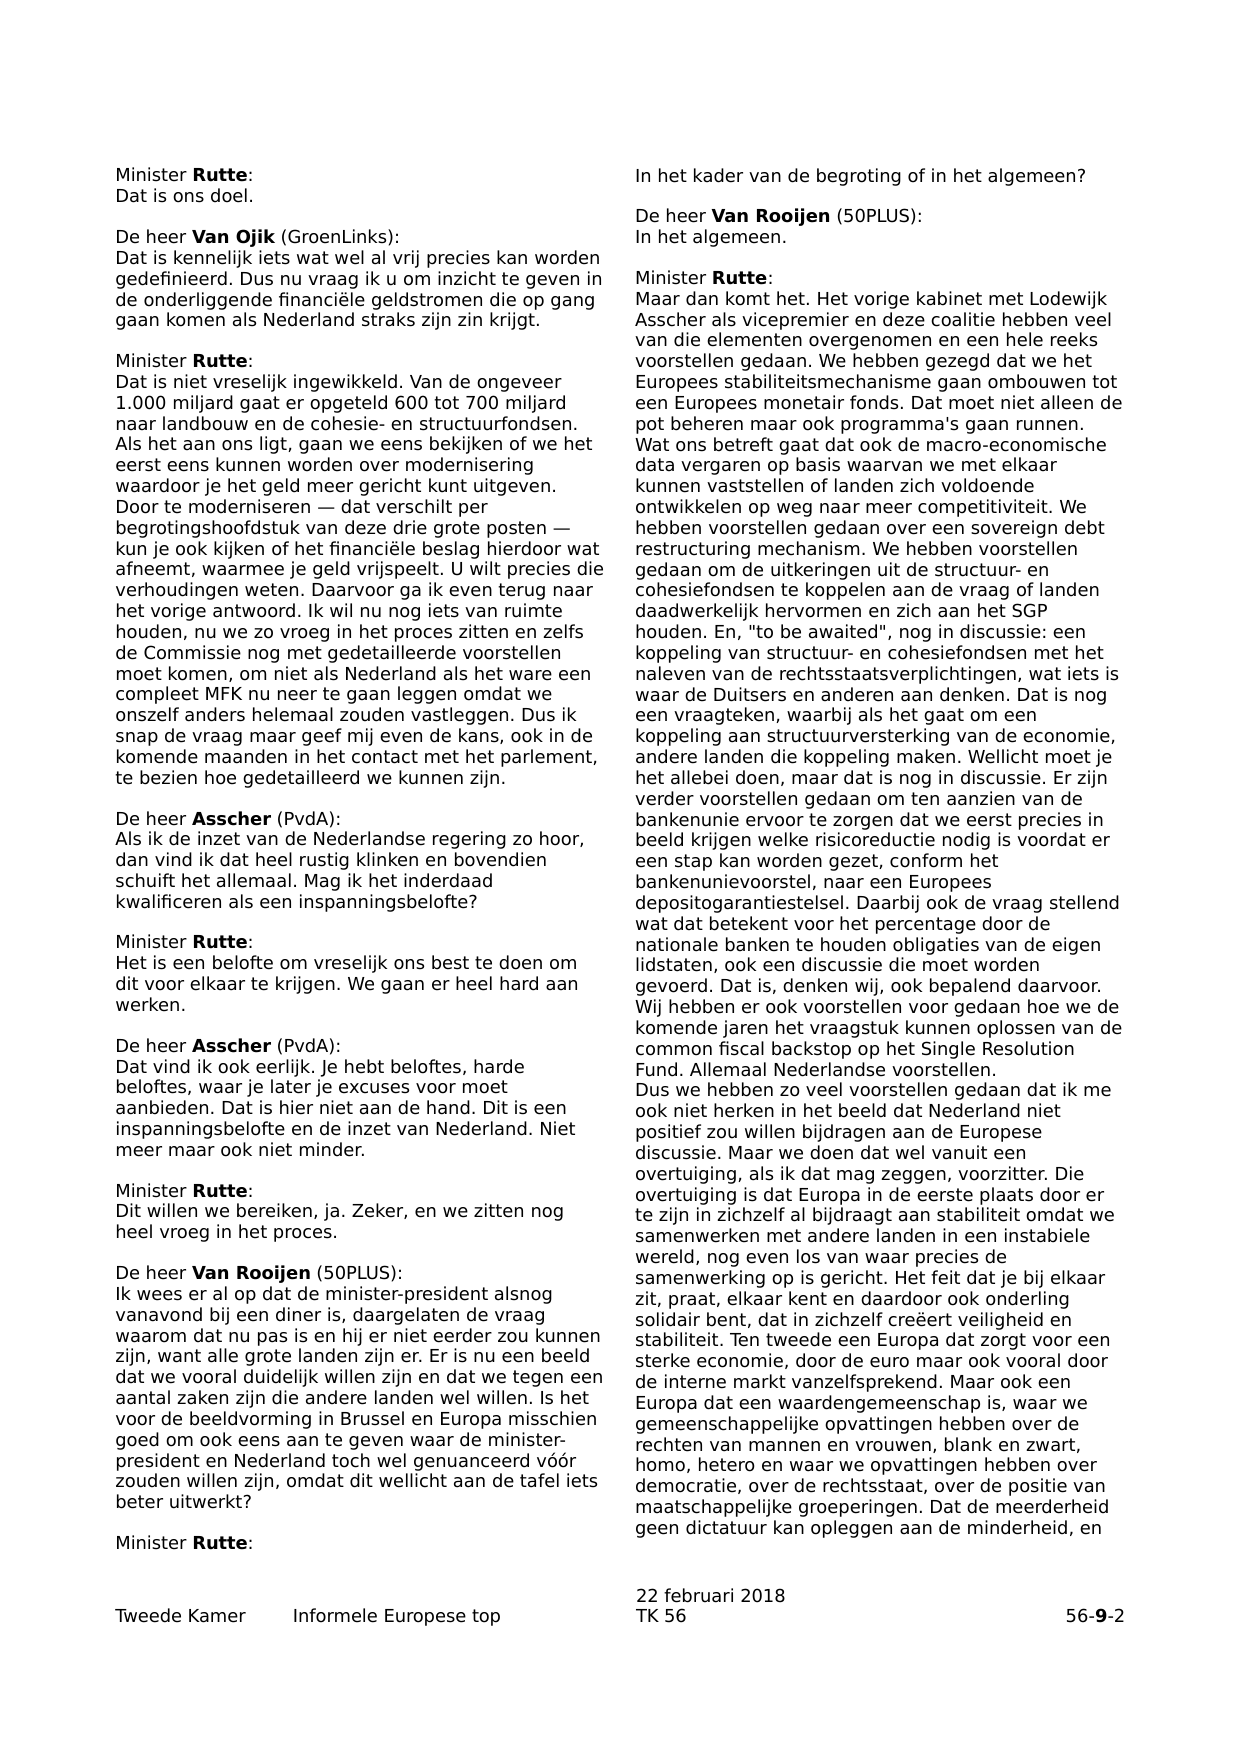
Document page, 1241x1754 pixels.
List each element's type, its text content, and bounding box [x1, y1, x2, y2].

text Ik wees er al op dat de minister-president alsnog vanavond bij een diner is, daargelaten de vraag waarom dat nu pas is en hij er niet eerder zou kunnen zijn, want alle grote landen zijn er. Er is nu een beeld dat we vooral duidelijk willen zijn en dat we tegen een aantal zaken zijn die andere landen wel willen. Is het voor de beeldvorming in Brussel en Europa misschien goed om ook eens aan te geven waar de minister-president en Nederland toch wel genuanceerd vóór zouden willen zijn, omdat dit wellicht aan de tafel iets beter uitwerkt? [115, 1284, 605, 1513]
text Dus we hebben zo veel voorstellen gedaan dat ik me ook niet herken in het beeld dat Nederland niet positief zou willen bijdragen aan de Europese discussie. Maar we doen dat wel vanuit een overtuiging, als ik dat mag zeggen, voorzitter. Die overtuiging is dat Europa in de eerste plaats door er te zijn in zichzelf al bijdraagt aan stabiliteit omdat we samenwerken met andere landen in een instabiele wereld, nog even los van waar precies de samenwerking op is gericht. Het feit dat je bij elkaar zit, praat, elkaar kent en daardoor ook onderling solidair bent, dat in zichzelf creëert veiligheid en stabiliteit. Ten tweede een Europa dat zorgt voor een sterke economie, door de euro maar ook vooral door de interne markt vanzelfsprekend. Maar ook een Europa dat een waardengemeenschap is, waar we gemeenschappelijke opvattingen hebben over de rechten van mannen en vrouwen, blank en zwart, homo, hetero en waar we opvattingen hebben over democratie, over de rechtsstaat, over de positie van maatschappelijke groeperingen. Dat de meerderheid geen dictatuur kan opleggen aan de minderheid, en [635, 1080, 1125, 1538]
text Minister Rutte: [635, 268, 1125, 288]
text Minister Rutte: [115, 932, 605, 953]
text De heer Asscher (PvdA): [115, 808, 605, 829]
text Dit willen we bereiken, ja. Zeker, en we zitten nog heel vroeg in het proces. [115, 1201, 605, 1243]
text De heer Asscher (PvdA): [115, 1036, 605, 1056]
text Minister Rutte: [115, 165, 605, 186]
text Minister Rutte: [115, 1181, 605, 1201]
text Dat vind ik ook eerlijk. Je hebt beloftes, harde beloftes, waar je later je excuses voor moet aanbieden. Dat is hier niet aan de hand. Dit is een inspanningsbelofte en de inzet van Nederland. Niet meer maar ook niet minder. [115, 1056, 605, 1161]
text Dat is kennelijk iets wat wel al vrij precies kan worden gedefinieerd. Dus nu vraag ik u om inzicht te geven in de onderliggende financiële geldstromen die op gang gaan komen als Nederland straks zijn zin krijgt. [115, 248, 605, 331]
text Minister Rutte: [115, 351, 605, 372]
text Dat is ons doel. [115, 186, 605, 207]
text In het kader van de begroting of in het algemeen? [635, 165, 1125, 186]
text De heer Van Ojik (GroenLinks): [115, 227, 605, 248]
text In het algemeen. [635, 227, 1125, 248]
text Het is een belofte om vreselijk ons best te doen om dit voor elkaar te krijgen. We gaan er heel hard aan werken. [115, 953, 605, 1016]
text Minister Rutte: [115, 1533, 605, 1553]
text Als ik de inzet van de Nederlandse regering zo hoor, dan vind ik dat heel rustig klinken en bovendien schuift het allemaal. Mag ik het inderdaad kwalificeren als een inspanningsbelofte? [115, 829, 605, 912]
text Dat is niet vreselijk ingewikkeld. Van de ongeveer 1.000 miljard gaat er opgeteld 600 tot 700 miljard naar landbouw en de cohesie- en structuurfondsen. Als het aan ons ligt, gaan we eens bekijken of we het eerst eens kunnen worden over modernisering waardoor je het geld meer gericht kunt uitgeven. Door te moderniseren — dat verschilt per begrotingshoofdstuk van deze drie grote posten — kun je ook kijken of het financiële beslag hierdoor wat afneemt, waarmee je geld vrijspeelt. U wilt precies die verhoudingen weten. Daarvoor ga ik even terug naar het vorige antwoord. Ik wil nu nog iets van ruimte houden, nu we zo vroeg in het proces zitten en zelfs de Commissie nog met gedetailleerde voorstellen moet komen, om niet als Nederland als het ware een compleet MFK nu neer te gaan leggen omdat we onszelf anders helemaal zouden vastleggen. Dus ik snap de vraag maar geef mij even de kans, ook in de komende maanden in het contact met het parlement, te bezien hoe gedetailleerd we kunnen zijn. [115, 372, 605, 788]
text De heer Van Rooijen (50PLUS): [115, 1263, 605, 1284]
text Maar dan komt het. Het vorige kabinet met Lodewijk Asscher als vicepremier en deze coalitie hebben veel van die elementen overgenomen en een hele reeks voorstellen gedaan. We hebben gezegd dat we het Europees stabiliteitsmechanisme gaan ombouwen tot een Europees monetair fonds. Dat moet niet alleen de pot beheren maar ook programma's gaan runnen. Wat ons betreft gaat dat ook de macro-economische data vergaren op basis waarvan we met elkaar kunnen vaststellen of landen zich voldoende ontwikkelen op weg naar meer competitiviteit. We hebben voorstellen gedaan over een sovereign debt restructuring mechanism. We hebben voorstellen gedaan om de uitkeringen uit de structuur- en cohesiefondsen te koppelen aan de vraag of landen daadwerkelijk hervormen en zich aan het SGP houden. En, "to be awaited", nog in discussie: een koppeling van structuur- en cohesiefondsen met het naleven van de rechtsstaatsverplichtingen, wat iets is waar de Duitsers en anderen aan denken. Dat is nog een vraagteken, waarbij als het gaat om een koppeling aan structuurversterking van de economie, andere landen die koppeling maken. Wellicht moet je het allebei doen, maar dat is nog in discussie. Er zijn verder voorstellen gedaan om ten aanzien van de bankenunie ervoor te zorgen dat we eerst precies in beeld krijgen welke risicoreductie nodig is voordat er een stap kan worden gezet, conform het bankenunievoorstel, naar een Europees depositogarantiestelsel. Daarbij ook de vraag stellend wat dat betekent voor het percentage door de nationale banken te houden obligaties van de eigen lidstaten, ook een discussie die moet worden gevoerd. Dat is, denken wij, ook bepalend daarvoor. [635, 288, 1125, 997]
text De heer Van Rooijen (50PLUS): [635, 206, 1125, 227]
text Wij hebben er ook voorstellen voor gedaan hoe we de komende jaren het vraagstuk kunnen oplossen van de common fiscal backstop op het Single Resolution Fund. Allemaal Nederlandse voorstellen. [635, 997, 1125, 1080]
